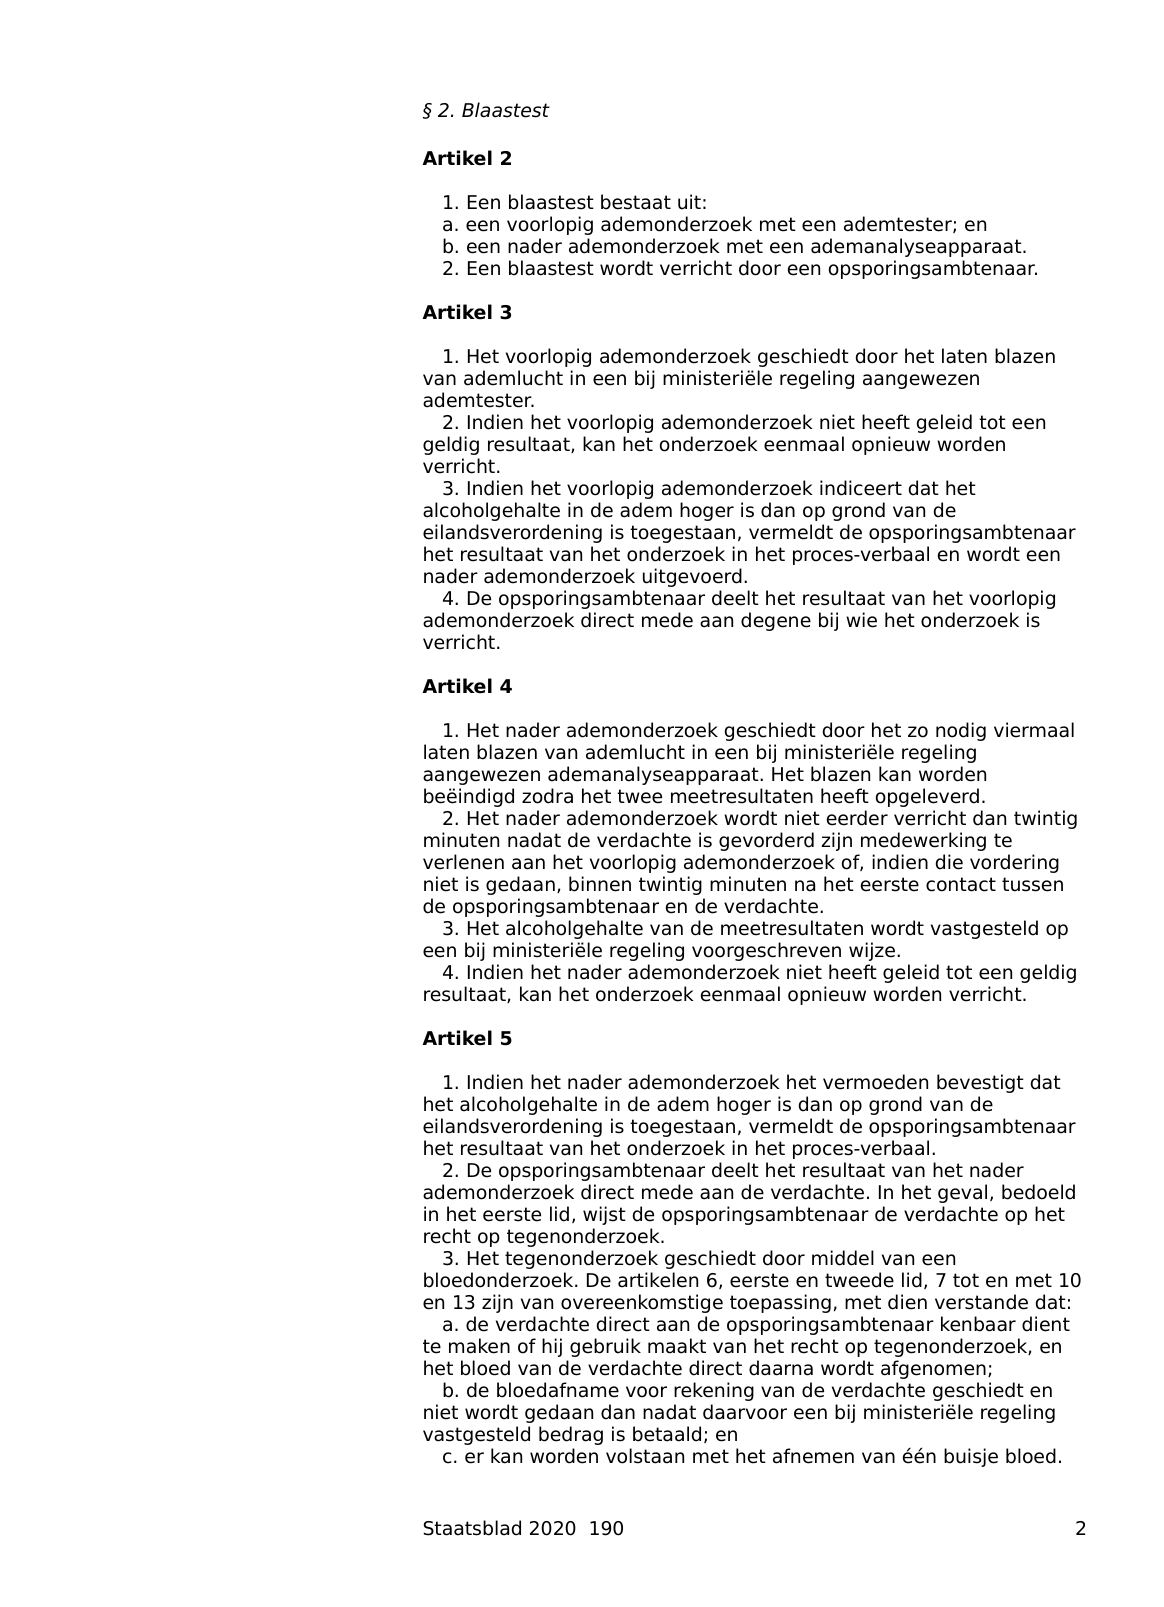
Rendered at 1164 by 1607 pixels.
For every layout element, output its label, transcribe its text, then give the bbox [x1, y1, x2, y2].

text c. er kan worden volstaan met het afnemen van één buisje bloed. [422, 1446, 1087, 1468]
subtitle Artikel 4 [422, 676, 1087, 698]
text 2. Het nader ademonderzoek wordt niet eerder verricht dan twintig minuten nadat de verdachte is gevorderd zijn medewerking te verlenen aan het voorlopig ademonderzoek of, indien die vordering niet is gedaan, binnen twintig minuten na het eerste contact tussen de opsporingsambtenaar en de verdachte. [422, 808, 1087, 918]
text 1. Indien het nader ademonderzoek het vermoeden bevestigt dat het alcoholgehalte in de adem hoger is dan op grond van de eilandsverordening is toegestaan, vermeldt de opsporingsambtenaar het resultaat van het onderzoek in het proces-verbaal. [422, 1072, 1087, 1160]
text a. een voorlopig ademonderzoek met een ademtester; en [422, 213, 1087, 236]
text 1. Het voorlopig ademonderzoek geschiedt door het laten blazen van ademlucht in een bij ministeriële regeling aangewezen ademtester. [422, 346, 1087, 412]
text 3. Het alcoholgehalte van de meetresultaten wordt vastgesteld op een bij ministeriële regeling voorgeschreven wijze. [422, 918, 1087, 962]
text 1. Het nader ademonderzoek geschiedt door het zo nodig viermaal laten blazen van ademlucht in een bij ministeriële regeling aangewezen ademanalyseapparaat. Het blazen kan worden beëindigd zodra het twee meetresultaten heeft opgeleverd. [422, 720, 1087, 808]
text 3. Het tegenonderzoek geschiedt door middel van een bloedonderzoek. De artikelen 6, eerste en tweede lid, 7 tot en met 10 en 13 zijn van overeenkomstige toepassing, met dien verstande dat: [422, 1248, 1087, 1314]
text b. de bloedafname voor rekening van de verdachte geschiedt en niet wordt gedaan dan nadat daarvoor een bij ministeriële regeling vastgesteld bedrag is betaald; en [422, 1380, 1087, 1446]
text a. de verdachte direct aan de opsporingsambtenaar kenbaar dient te maken of hij gebruik maakt van het recht op tegenonderzoek, en het bloed van de verdachte direct daarna wordt afgenomen; [422, 1314, 1087, 1380]
text 3. Indien het voorlopig ademonderzoek indiceert dat het alcoholgehalte in de adem hoger is dan op grond van de eilandsverordening is toegestaan, vermeldt de opsporingsambtenaar het resultaat van het onderzoek in het proces-verbaal en wordt een nader ademonderzoek uitgevoerd. [422, 478, 1087, 588]
text 2. Indien het voorlopig ademonderzoek niet heeft geleid tot een geldig resultaat, kan het onderzoek eenmaal opnieuw worden verricht. [422, 412, 1087, 478]
subtitle Artikel 5 [422, 1028, 1087, 1050]
text 2. Een blaastest wordt verricht door een opsporingsambtenaar. [422, 257, 1087, 279]
text 2. De opsporingsambtenaar deelt het resultaat van het nader ademonderzoek direct mede aan de verdachte. In het geval, bedoeld in het eerste lid, wijst de opsporingsambtenaar de verdachte op het recht op tegenonderzoek. [422, 1160, 1087, 1248]
subtitle Artikel 3 [422, 302, 1087, 324]
text 4. Indien het nader ademonderzoek niet heeft geleid tot een geldig resultaat, kan het onderzoek eenmaal opnieuw worden verricht. [422, 962, 1087, 1006]
text 1. Een blaastest bestaat uit: [422, 192, 1087, 213]
subtitle Artikel 2 [422, 147, 1087, 169]
subtitle § 2. Blaastest [422, 100, 1087, 122]
text b. een nader ademonderzoek met een ademanalyseapparaat. [422, 236, 1087, 257]
text 4. De opsporingsambtenaar deelt het resultaat van het voorlopig ademonderzoek direct mede aan degene bij wie het onderzoek is verricht. [422, 588, 1087, 653]
